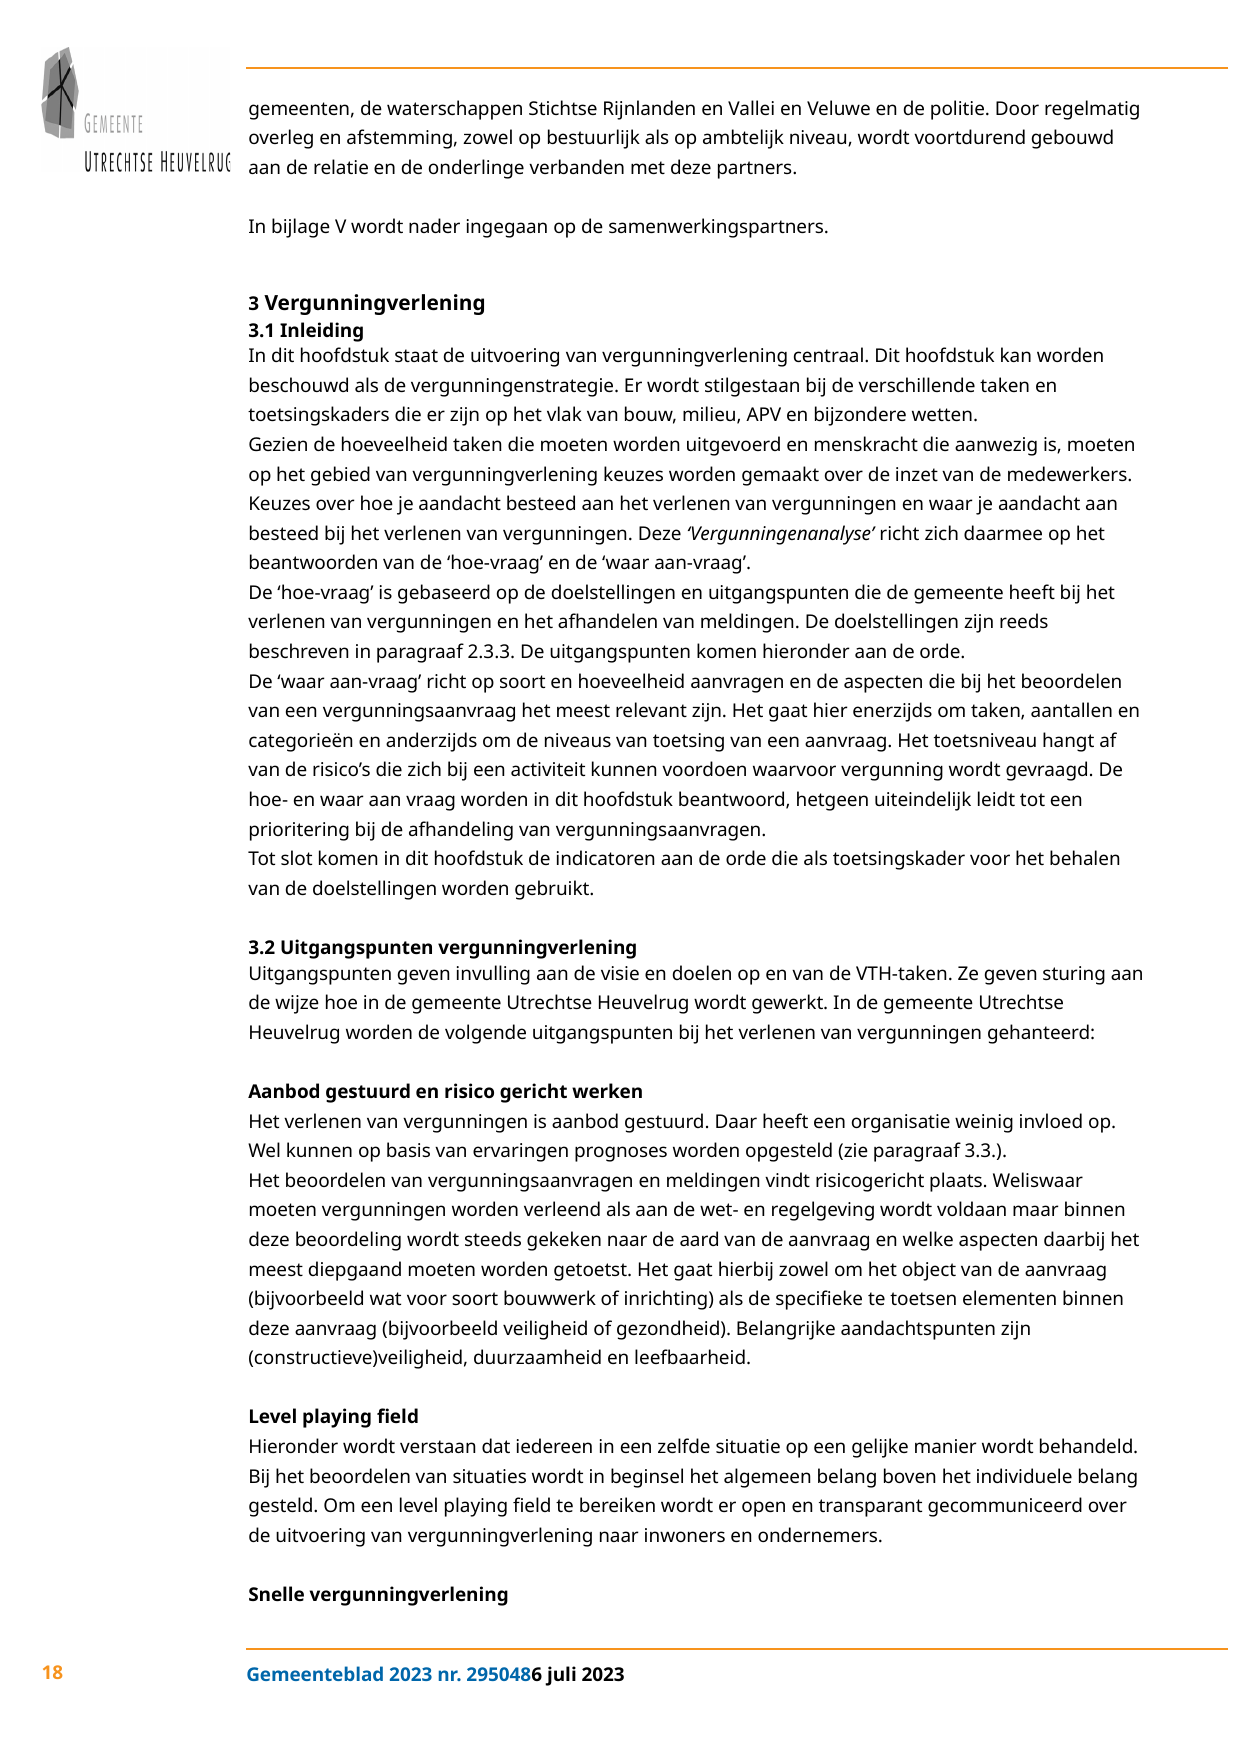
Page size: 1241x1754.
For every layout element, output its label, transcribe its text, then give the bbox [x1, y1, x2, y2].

text Uitgangspunten geven invulling aan de visie en doelen op en van de VTH-taken. Ze geven sturing aan de wijze hoe in de gemeente Utrechtse Heuvelrug wordt gewerkt. In de gemeente Utrechtse Heuvelrug worden de volgende uitgangspunten bij het verlenen van vergunningen gehanteerd: [248, 960, 1152, 1045]
text De ‘hoe-vraag’ is gebaseerd op de doelstellingen en uitgangspunten die de gemeente heeft bij het verlenen van vergunningen en het afhandelen van meldingen. De doelstellingen zijn reeds beschreven in paragraaf 2.3.3. De uitgangspunten komen hieronder aan de orde. [248, 579, 1152, 664]
text Tot slot komen in dit hoofdstuk de indicatoren aan de orde die als toetsingskader voor het behalen van de doelstellingen worden gebruikt. [248, 845, 1152, 901]
text gemeenten, de waterschappen Stichtse Rijnlanden en Vallei en Veluwe en de politie. Door regelmatig overleg en afstemming, zowel op bestuurlijk als op ambtelijk niveau, wordt voortdurend gebouwd aan de relatie en de onderlinge verbanden met deze partners. [248, 95, 1152, 180]
text 3.1 Inleiding [248, 317, 1152, 342]
text Het verlenen van vergunningen is aanbod gestuurd. Daar heeft een organisatie weinig invloed op. Wel kunnen op basis van ervaringen prognoses worden opgesteld (zie paragraaf 3.3.). [248, 1108, 1152, 1163]
text 3 Vergunningverlening [248, 288, 1152, 317]
text Snelle vergunningverlening [248, 1581, 1152, 1607]
text Aanbod gestuurd en risico gericht werken [248, 1078, 1152, 1104]
text De ‘waar aan-vraag’ richt op soort en hoeveelheid aanvragen en de aspecten die bij het beoordelen van een vergunningsaanvraag het meest relevant zijn. Het gaat hier enerzijds om taken, aantallen en categorieën en anderzijds om de niveaus van toetsing van een aanvraag. Het toetsniveau hangt af van de risico’s die zich bij een activiteit kunnen voordoen waarvoor vergunning wordt gevraagd. De hoe- en waar aan vraag worden in dit hoofdstuk beantwoord, hetgeen uiteindelijk leidt tot een prioritering bij de afhandeling van vergunningsaanvragen. [248, 668, 1152, 842]
text Gezien de hoeveelheid taken die moeten worden uitgevoerd en menskracht die aanwezig is, moeten op het gebied van vergunningverlening keuzes worden gemaakt over de inzet van de medewerkers. Keuzes over hoe je aandacht besteed aan het verlenen van vergunningen en waar je aandacht aan besteed bij het verlenen van vergunningen. Deze ‘Vergunningenanalyse’ richt zich daarmee op het beantwoorden van de ‘hoe-vraag’ en de ‘waar aan-vraag’. [248, 431, 1152, 575]
picture [41, 47, 231, 172]
text Level playing field [248, 1404, 1152, 1429]
text Het beoordelen van vergunningsaanvragen en meldingen vindt risicogericht plaats. Weliswaar moeten vergunningen worden verleend als aan de wet- en regelgeving wordt voldaan maar binnen deze beoordeling wordt steeds gekeken naar de aard van de aanvraag en welke aspecten daarbij het meest diepgaand moeten worden getoetst. Het gaat hierbij zowel om het object van de aanvraag (bijvoorbeeld wat voor soort bouwwerk of inrichting) als de specifieke te toetsen elementen binnen deze aanvraag (bijvoorbeeld veiligheid of gezondheid). Belangrijke aandachtspunten zijn (constructieve)veiligheid, duurzaamheid en leefbaarheid. [248, 1167, 1152, 1370]
text 3.2 Uitgangspunten vergunningverlening [248, 934, 1152, 960]
text In dit hoofdstuk staat de uitvoering van vergunningverlening centraal. Dit hoofdstuk kan worden beschouwd als de vergunningenstrategie. Er wordt stilgestaan bij de verschillende taken en toetsingskaders die er zijn op het vlak van bouw, milieu, APV en bijzondere wetten. [248, 342, 1152, 427]
text Hieronder wordt verstaan dat iedereen in een zelfde situatie op een gelijke manier wordt behandeld. Bij het beoordelen van situaties wordt in beginsel het algemeen belang boven het individuele belang gesteld. Om een level playing field te bereiken wordt er open en transparant gecommuniceerd over de uitvoering van vergunningverlening naar inwoners en ondernemers. [248, 1433, 1152, 1548]
text In bijlage V wordt nader ingegaan op de samenwerkingspartners. [248, 213, 1152, 239]
